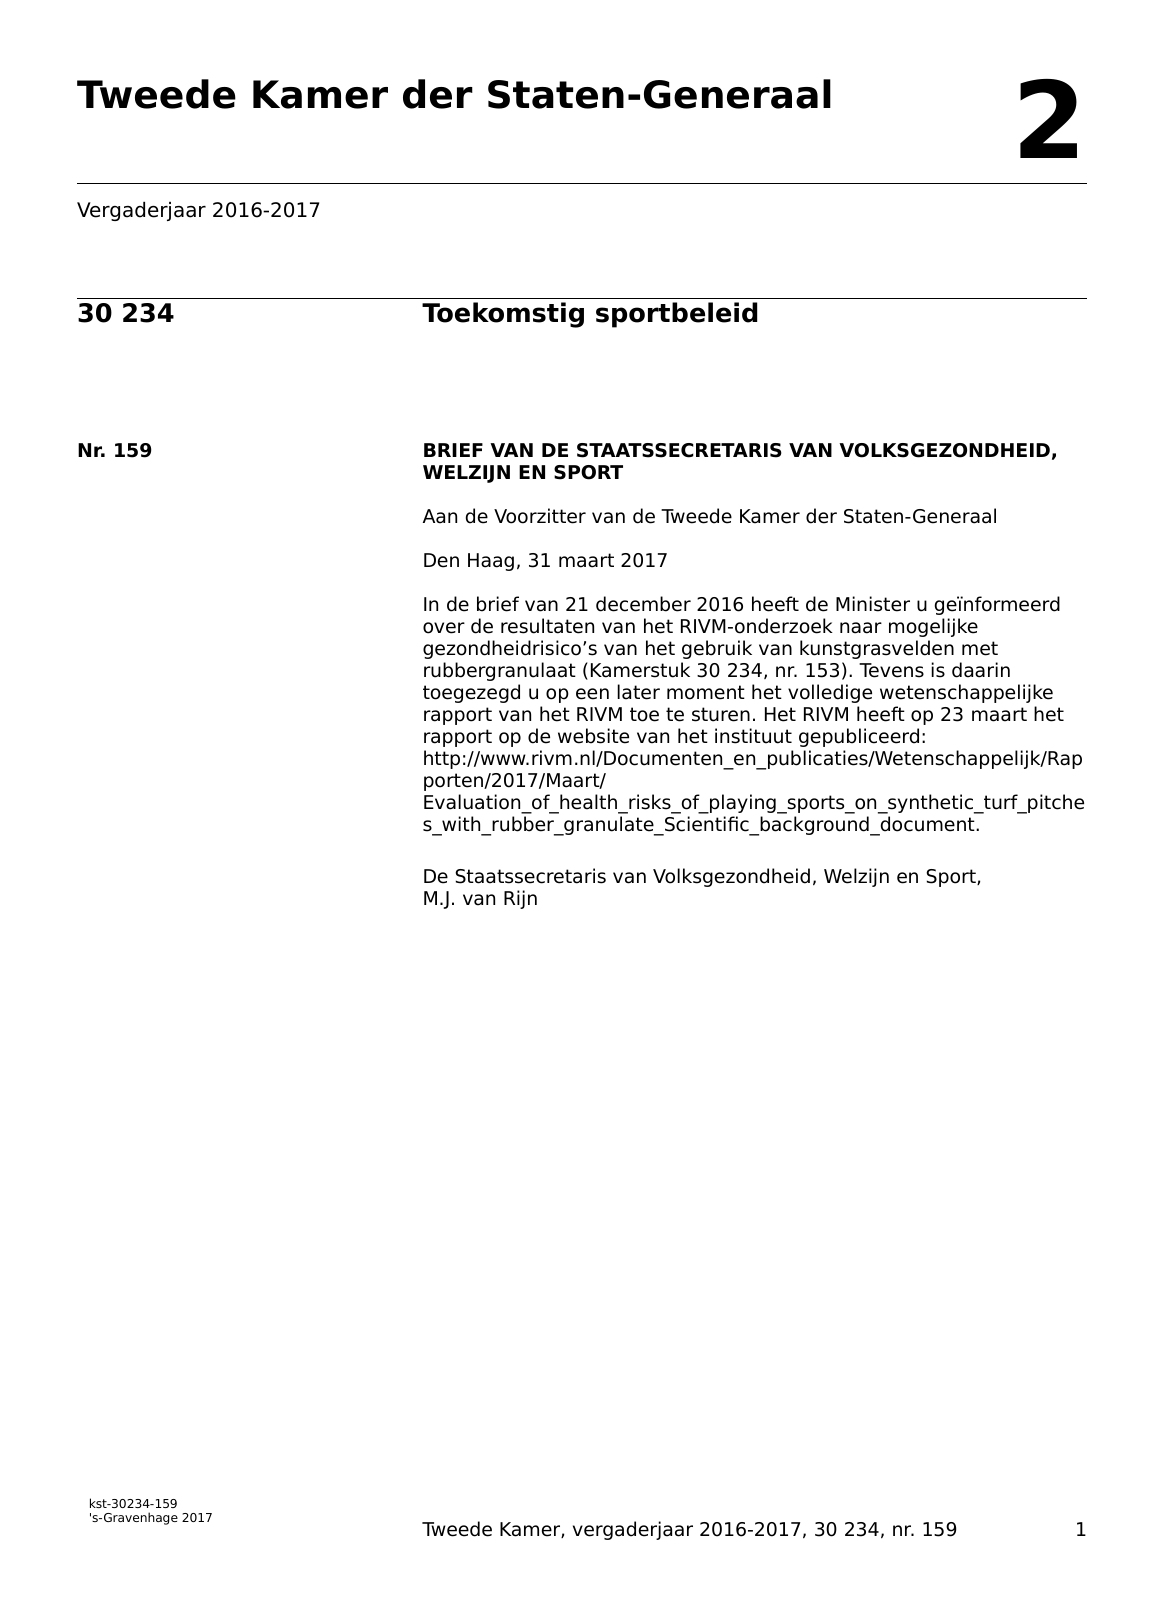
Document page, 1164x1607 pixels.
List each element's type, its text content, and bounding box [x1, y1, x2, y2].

table_header 2 [886, 59, 1087, 183]
text 's-Gravenhage 2017 [88, 1511, 323, 1525]
text Aan de Voorzitter van de Tweede Kamer der Staten-Generaal [422, 506, 1087, 528]
text In de brief van 21 december 2016 heeft de Minister u geïnformeerd over de resultaten van het RIVM-onderzoek naar mogelijke gezondheidrisico’s van het gebruik van kunstgrasvelden met rubbergranulaat (Kamerstuk 30 234, nr. 153). Tevens is daarin toegezegd u op een later moment het volledige wetenschappelijke rapport van het RIVM toe te sturen. Het RIVM heeft op 23 maart het rapport op de website van het instituut gepubliceerd: http://www.rivm.nl/Documenten_en_publicaties/Wetenschappelijk/Rapporten/2017/Maart/Evaluation_of_health_risks_of_playing_sports_on_synthetic_turf_pitches_with_rubber_granulate_Scientific_background_document. [422, 594, 1087, 836]
subtitle 30 234 Toekomstig sportbeleid [77, 299, 1087, 329]
subtitle Nr. 159 BRIEF VAN DE STAATSSECRETARIS VAN VOLKSGEZONDHEID, WELZIJN EN SPORT [77, 440, 1087, 484]
text De Staatssecretaris van Volksgezondheid, Welzijn en Sport, M.J. van Rijn [422, 866, 1087, 910]
table_header Tweede Kamer der Staten-Generaal [77, 59, 886, 183]
text kst-30234-159 [88, 1497, 323, 1511]
text Den Haag, 31 maart 2017 [422, 550, 1087, 572]
table_cell Vergaderjaar 2016-2017 [77, 184, 1087, 298]
